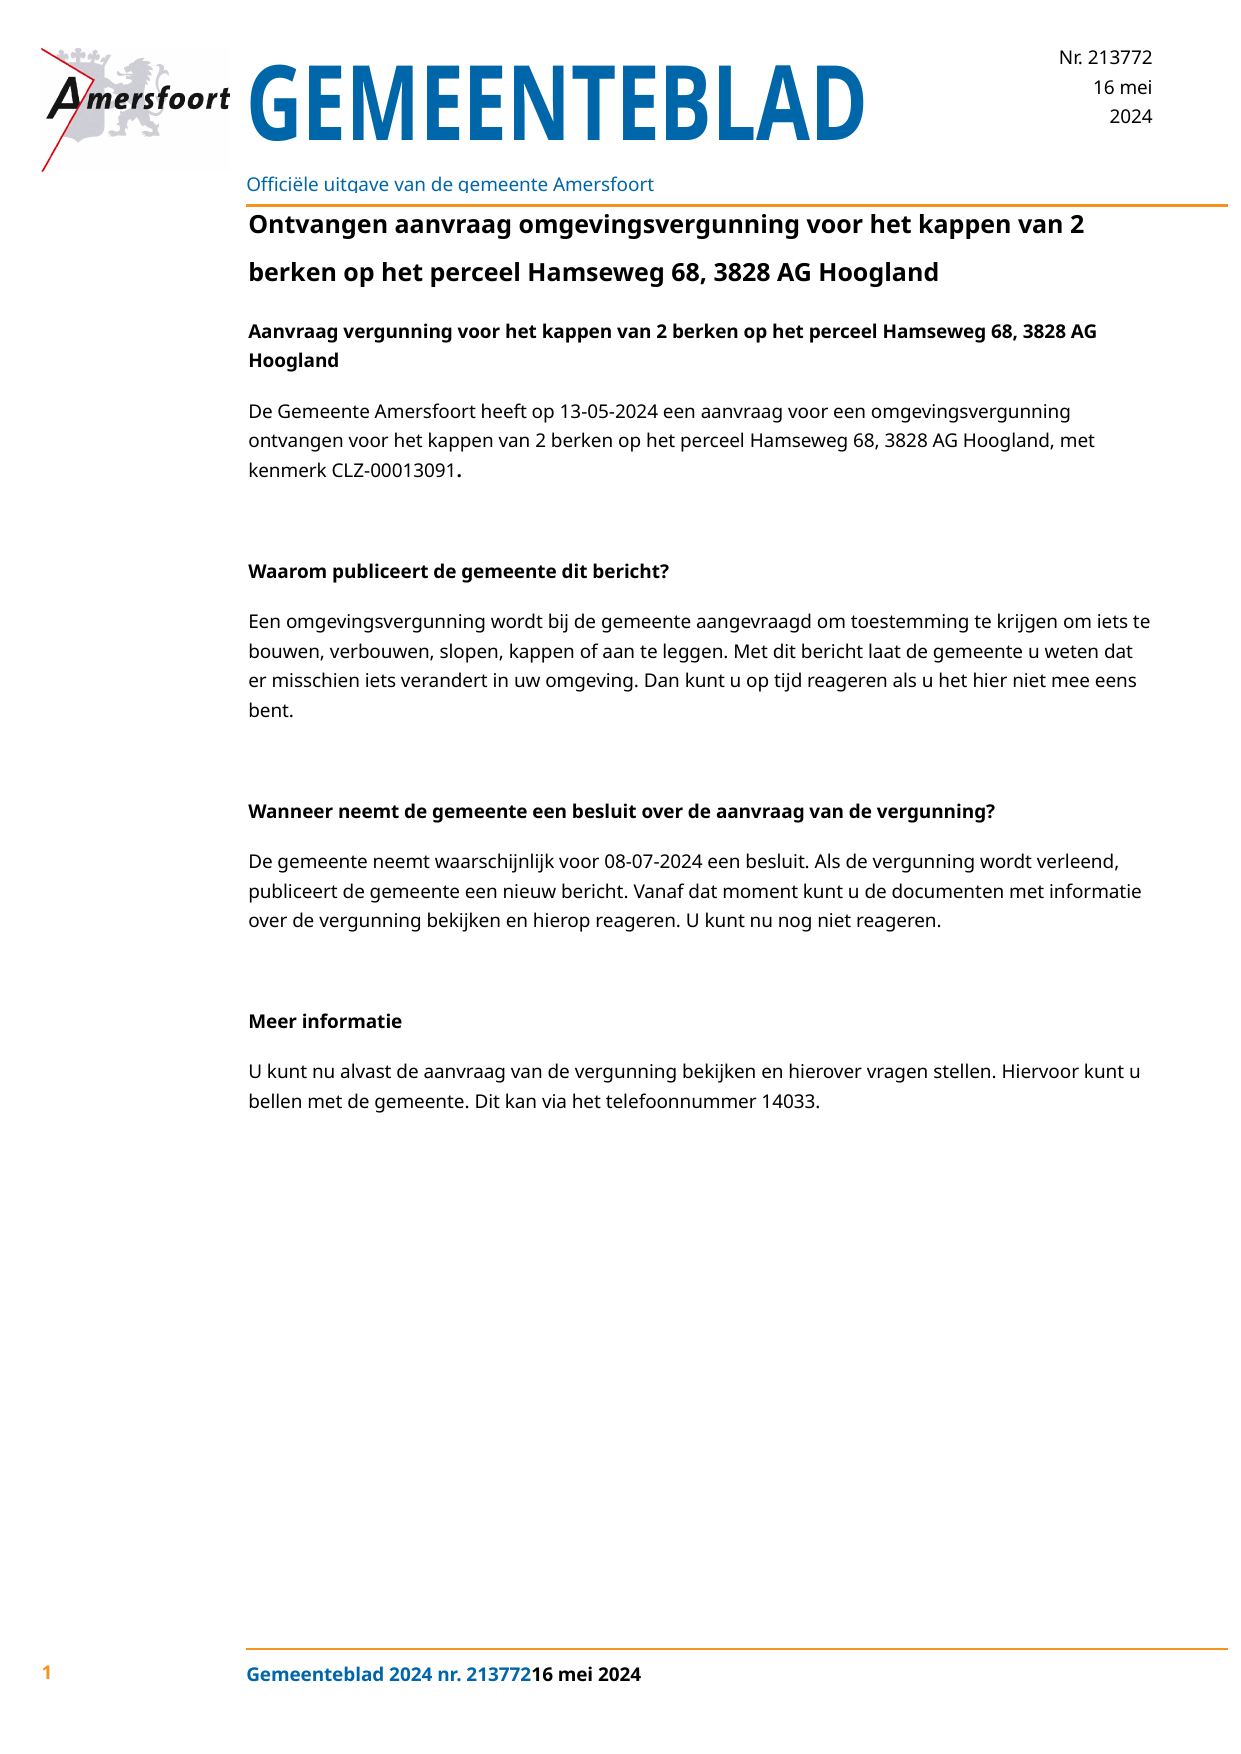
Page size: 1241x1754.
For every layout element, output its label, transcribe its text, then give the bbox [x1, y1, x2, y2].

text Een omgevingsvergunning wordt bij de gemeente aangevraagd om toestemming te krijgen om iets te bouwen, verbouwen, slopen, kappen of aan te leggen. Met dit bericht laat de gemeente u weten dat er misschien iets verandert in uw omgeving. Dan kunt u op tijd reageren als u het hier niet mee eens bent. [248, 608, 1152, 723]
picture [41, 47, 231, 172]
text Wanneer neemt de gemeente een besluit over de aanvraag van de vergunning? [248, 798, 1152, 824]
text Ontvangen aanvraag omgevingsvergunning voor het kappen van 2 berken op het perceel Hamseweg 68, 3828 AG Hoogland [248, 207, 1152, 288]
text De gemeente neemt waarschijnlijk voor 08-07-2024 een besluit. Als de vergunning wordt verleend, publiceert de gemeente een nieuw bericht. Vanaf dat moment kunt u de documenten met informatie over de vergunning bekijken en hierop reageren. U kunt nu nog niet reageren. [248, 848, 1152, 933]
text Meer informatie [248, 1008, 1152, 1034]
text U kunt nu alvast de aanvraag van de vergunning bekijken en hierover vragen stellen. Hiervoor kunt u bellen met de gemeente. Dit kan via het telefoonnummer 14033. [248, 1059, 1152, 1114]
text Waarom publiceert de gemeente dit bericht? [248, 558, 1152, 584]
text Aanvraag vergunning voor het kappen van 2 berken op het perceel Hamseweg 68, 3828 AG Hoogland [248, 318, 1152, 373]
text De Gemeente Amersfoort heeft op 13-05-2024 een aanvraag voor een omgevingsvergunning ontvangen voor het kappen van 2 berken op het perceel Hamseweg 68, 3828 AG Hoogland, met kenmerk CLZ-00013091. [248, 398, 1152, 483]
